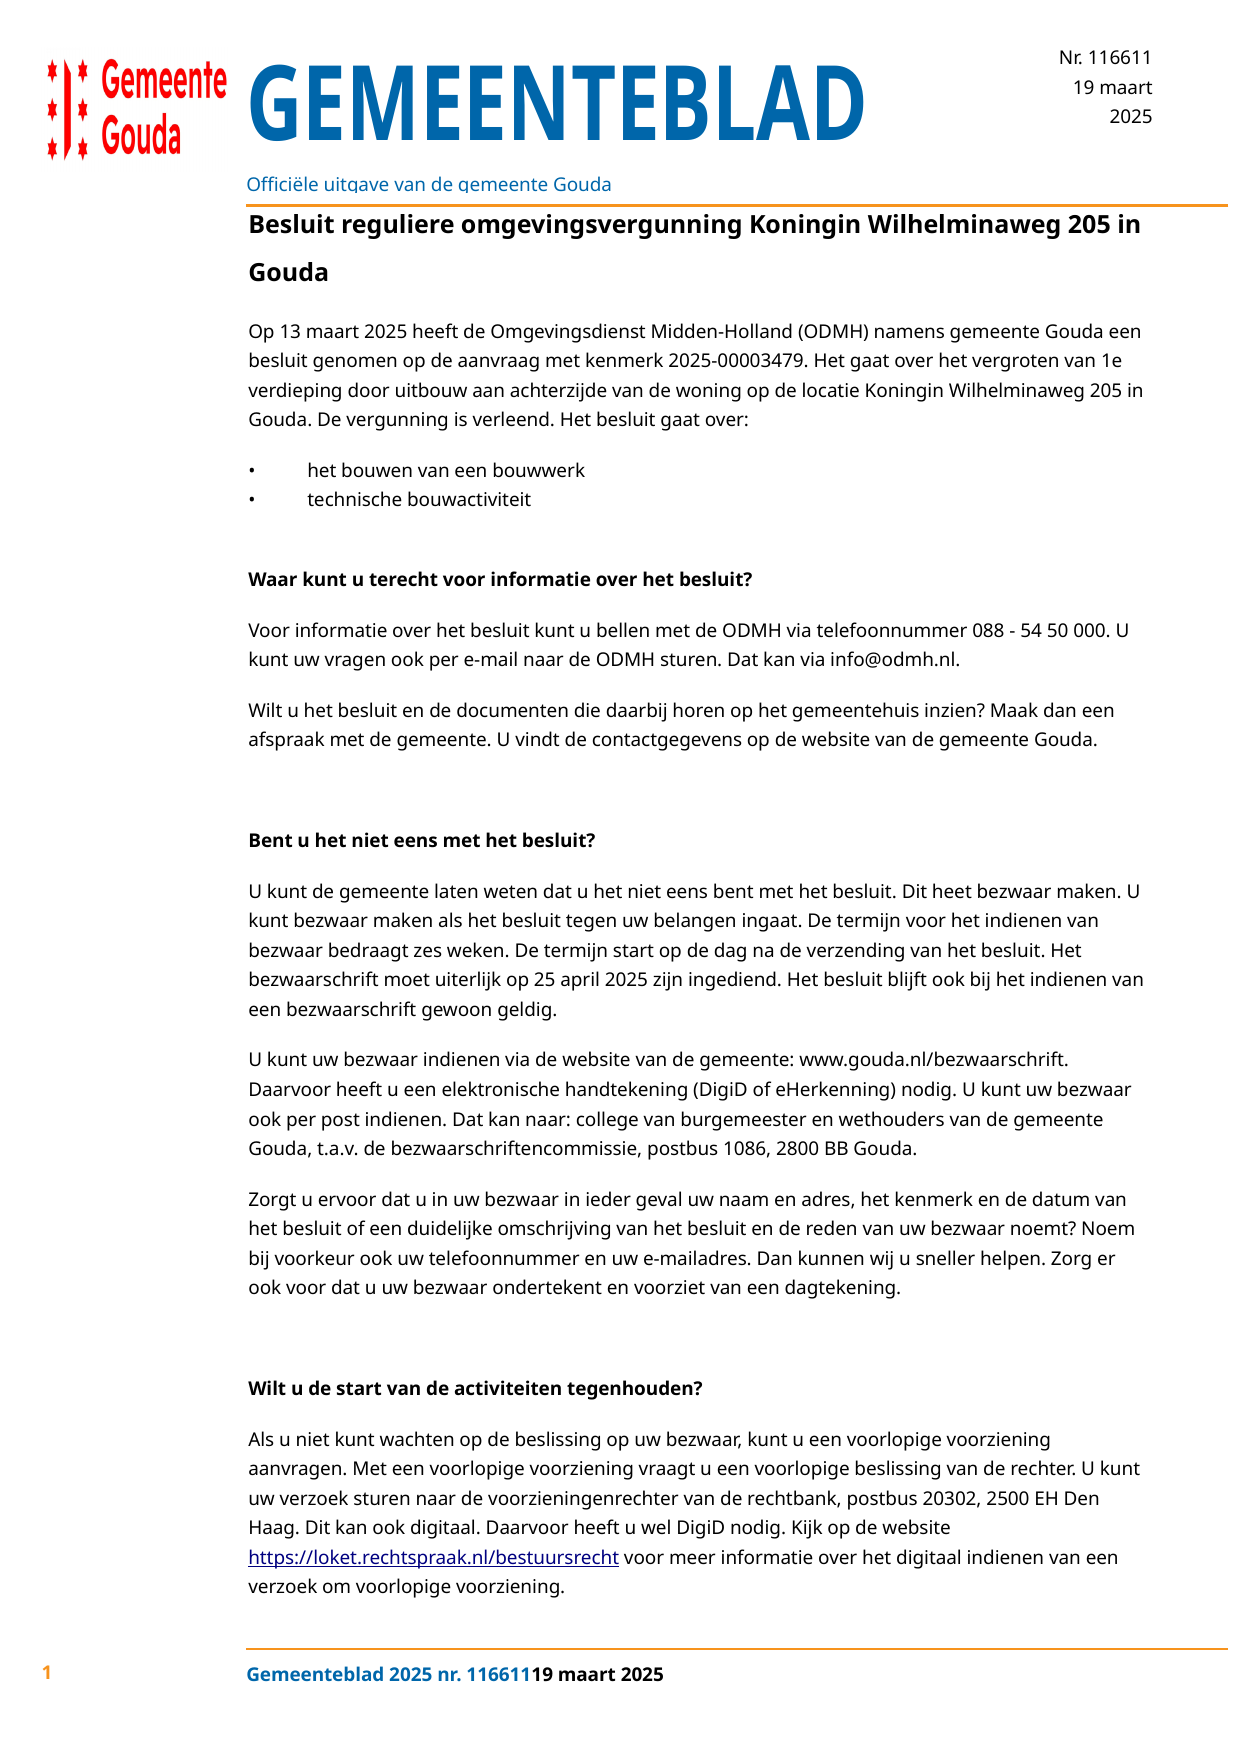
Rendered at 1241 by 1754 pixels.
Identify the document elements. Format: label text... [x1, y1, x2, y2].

text Besluit reguliere omgevingsvergunning Koningin Wilhelminaweg 205 in Gouda [248, 207, 1152, 288]
text Bent u het niet eens met het besluit? [248, 827, 1152, 853]
list technische bouwactiviteit [248, 487, 1152, 512]
text Als u niet kunt wachten op de beslissing op uw bezwaar, kunt u een voorlopige voorziening aanvragen. Met een voorlopige voorziening vraagt u een voorlopige beslissing van de rechter. U kunt uw verzoek sturen naar de voorzieningenrechter van de rechtbank, postbus 20302, 2500 EH Den Haag. Dit kan ook digitaal. Daarvoor heeft u wel DigiD nodig. Kijk op de website https://loket.rechtspraak.nl/bestuursrecht voor meer informatie over het digitaal indienen van een verzoek om voorlopige voorziening. [248, 1426, 1152, 1599]
text U kunt de gemeente laten weten dat u het niet eens bent met het besluit. Dit heet bezwaar maken. U kunt bezwaar maken als het besluit tegen uw belangen ingaat. De termijn voor het indienen van bezwaar bedraagt zes weken. De termijn start op de dag na de verzending van het besluit. Het bezwaarschrift moet uiterlijk op 25 april 2025 zijn ingediend. Het besluit blijft ook bij het indienen van een bezwaarschrift gewoon geldig. [248, 878, 1152, 1022]
text Wilt u het besluit en de documenten die daarbij horen op het gemeentehuis inzien? Maak dan een afspraak met de gemeente. U vindt de contactgegevens op de website van de gemeente Gouda. [248, 697, 1152, 752]
text Voor informatie over het besluit kunt u bellen met de ODMH via telefoonnummer 088 - 54 50 000. U kunt uw vragen ook per e-mail naar de ODMH sturen. Dat kan via info@odmh.nl. [248, 617, 1152, 672]
list het bouwen van een bouwwerk [248, 457, 1152, 483]
text Zorgt u ervoor dat u in uw bezwaar in ieder geval uw naam en adres, het kenmerk en de datum van het besluit of een duidelijke omschrijving van het besluit en de reden van uw bezwaar noemt? Noem bij voorkeur ook uw telefoonnummer en uw e-mailadres. Dan kunnen wij u sneller helpen. Zorg er ook voor dat u uw bezwaar ondertekent en voorziet van een dagtekening. [248, 1186, 1152, 1300]
picture [41, 47, 231, 172]
text Wilt u de start van de activiteiten tegenhouden? [248, 1375, 1152, 1401]
text U kunt uw bezwaar indienen via de website van de gemeente: www.gouda.nl/bezwaarschrift. Daarvoor heeft u een elektronische handtekening (DigiD of eHerkenning) nodig. U kunt uw bezwaar ook per post indienen. Dat kan naar: college van burgemeester en wethouders van de gemeente Gouda, t.a.v. de bezwaarschriftencommissie, postbus 1086, 2800 BB Gouda. [248, 1047, 1152, 1161]
text Op 13 maart 2025 heeft de Omgevingsdienst Midden-Holland (ODMH) namens gemeente Gouda een besluit genomen op de aanvraag met kenmerk 2025-00003479. Het gaat over het vergroten van 1e verdieping door uitbouw aan achterzijde van de woning op de locatie Koningin Wilhelminaweg 205 in Gouda. De vergunning is verleend. Het besluit gaat over: [248, 318, 1152, 432]
text Waar kunt u terecht voor informatie over het besluit? [248, 567, 1152, 592]
